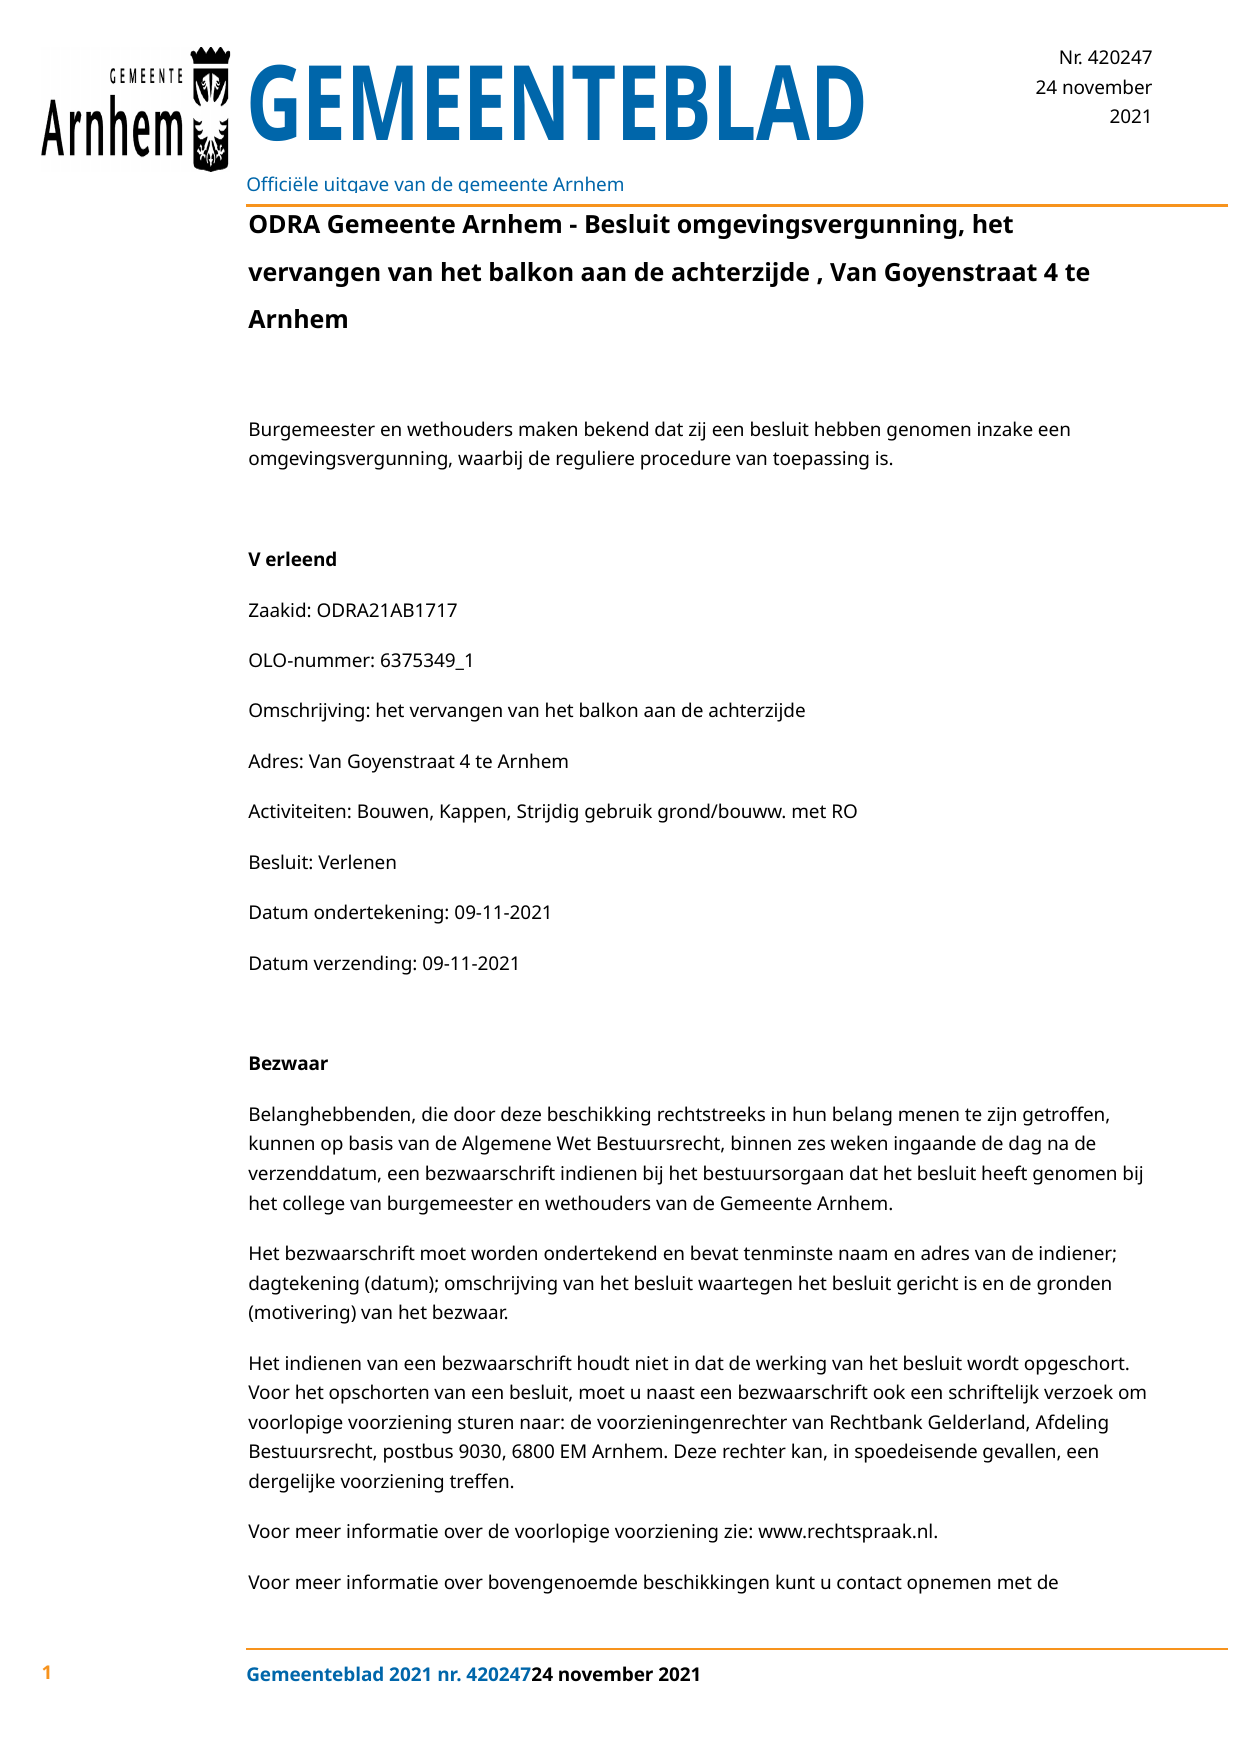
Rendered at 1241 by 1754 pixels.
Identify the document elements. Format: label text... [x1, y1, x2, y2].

text Activiteiten: Bouwen, Kappen, Strijdig gebruik grond/bouww. met RO [248, 798, 1152, 824]
text ODRA Gemeente Arnhem - Besluit omgevingsvergunning, het vervangen van het balkon aan de achterzijde , Van Goyenstraat 4 te Arnhem [248, 207, 1152, 336]
text Belanghebbenden, die door deze beschikking rechtstreeks in hun belang menen te zijn getroffen, kunnen op basis van de Algemene Wet Bestuursrecht, binnen zes weken ingaande de dag na de verzenddatum, een bezwaarschrift indienen bij het bestuursorgaan dat het besluit heeft genomen bij het college van burgemeester en wethouders van de Gemeente Arnhem. [248, 1101, 1152, 1215]
text Besluit: Verlenen [248, 849, 1152, 874]
text Zaakid: ODRA21AB1717 [248, 597, 1152, 622]
text Voor meer informatie over de voorlopige voorziening zie: www.rechtspraak.nl. [248, 1518, 1152, 1544]
picture [41, 47, 231, 172]
text Voor meer informatie over bovengenoemde beschikkingen kunt u contact opnemen met de [248, 1569, 1152, 1594]
text Adres: Van Goyenstraat 4 te Arnhem [248, 748, 1152, 774]
text Datum verzending: 09-11-2021 [248, 950, 1152, 975]
text OLO-nummer: 6375349_1 [248, 647, 1152, 673]
text Datum ondertekening: 09-11-2021 [248, 899, 1152, 925]
text Het bezwaarschrift moet worden ondertekend en bevat tenminste naam en adres van de indiener; dagtekening (datum); omschrijving van het besluit waartegen het besluit gericht is en de gronden (motivering) van het bezwaar. [248, 1240, 1152, 1325]
text Burgemeester en wethouders maken bekend dat zij een besluit hebben genomen inzake een omgevingsvergunning, waarbij de reguliere procedure van toepassing is. [248, 416, 1152, 471]
text Het indienen van een bezwaarschrift houdt niet in dat de werking van het besluit wordt opgeschort. Voor het opschorten van een besluit, moet u naast een bezwaarschrift ook een schriftelijk verzoek om voorlopige voorziening sturen naar: de voorzieningenrechter van Rechtbank Gelderland, Afdeling Bestuursrecht, postbus 9030, 6800 EM Arnhem. Deze rechter kan, in spoedeisende gevallen, een dergelijke voorziening treffen. [248, 1350, 1152, 1494]
text Omschrijving: het vervangen van het balkon aan de achterzijde [248, 698, 1152, 723]
text V erleend [248, 546, 1152, 572]
text Bezwaar [248, 1051, 1152, 1076]
